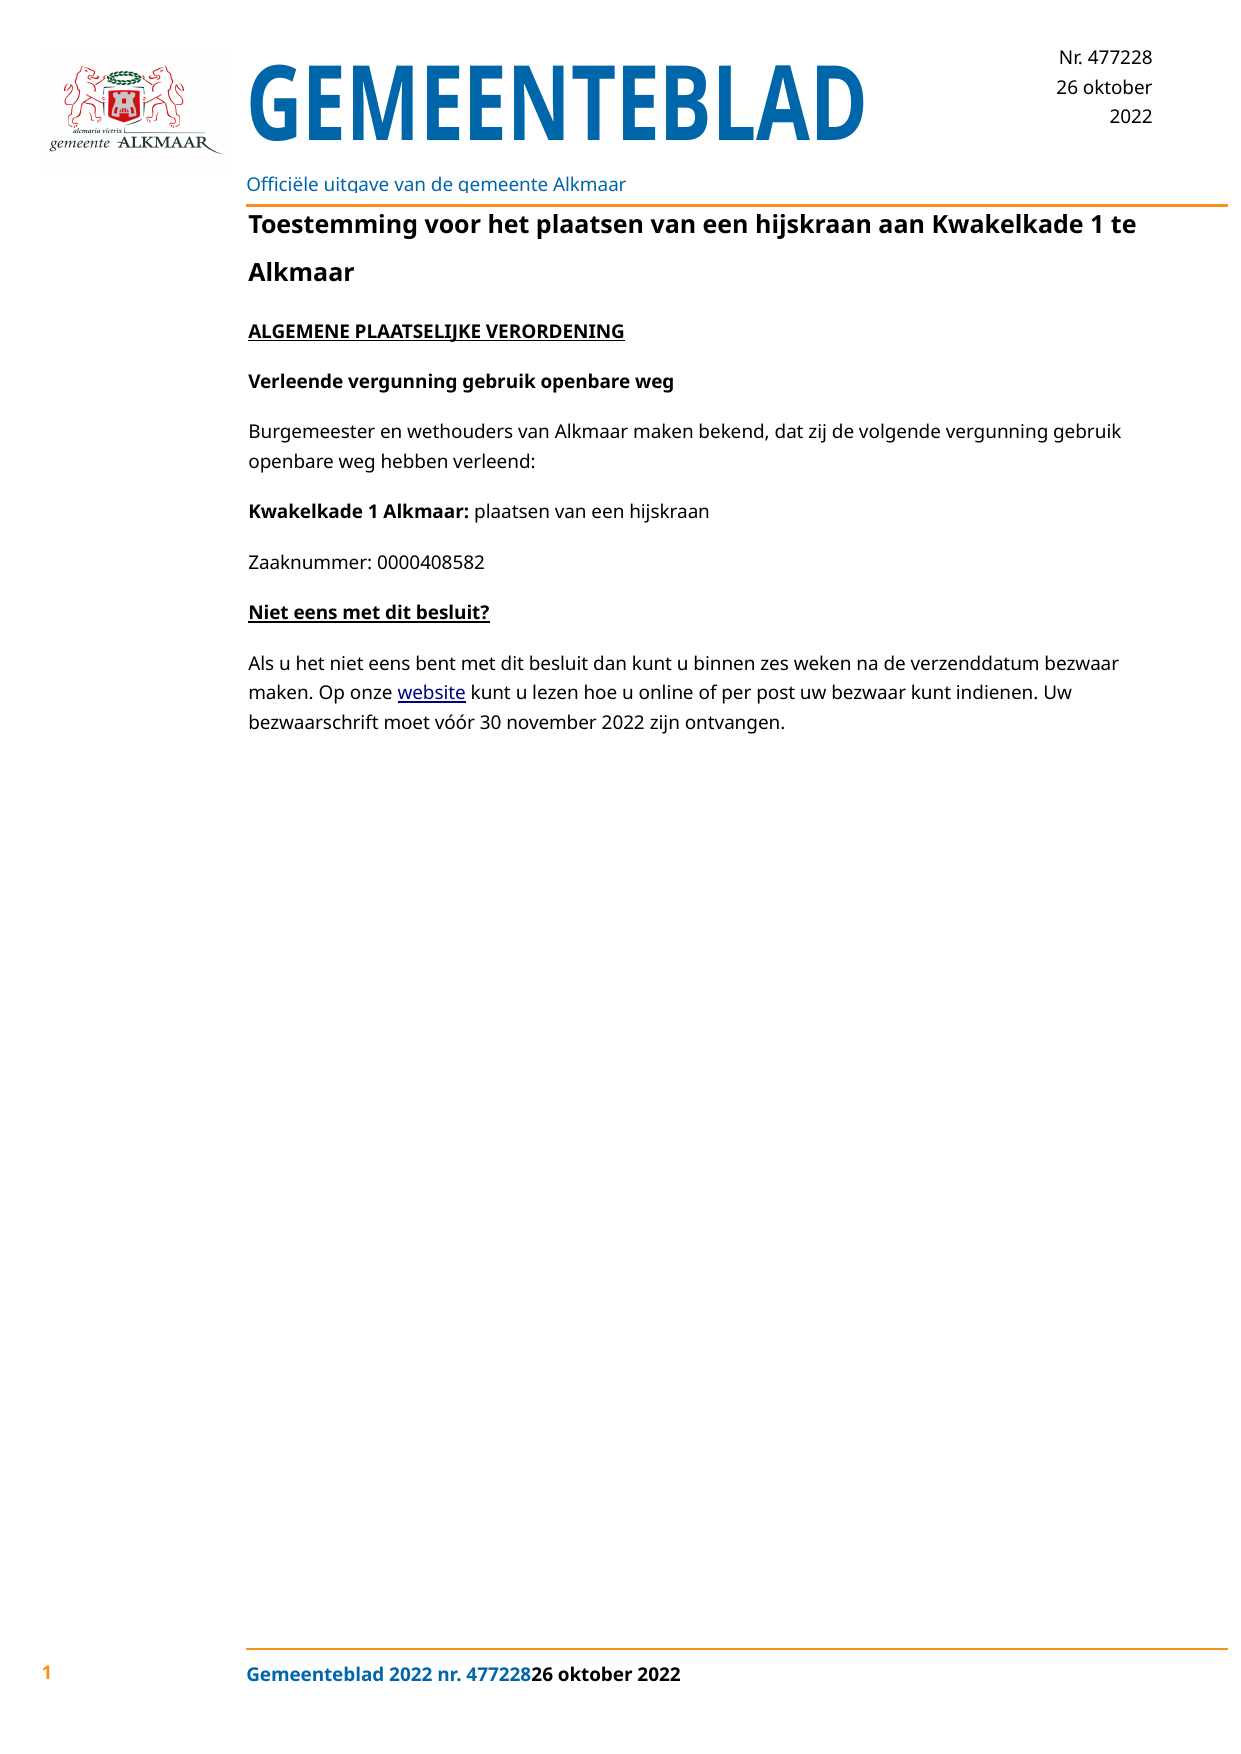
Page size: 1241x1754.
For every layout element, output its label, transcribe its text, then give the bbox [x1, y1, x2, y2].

text Zaaknummer: 0000408582 [248, 549, 1152, 575]
text Verleende vergunning gebruik openbare weg [248, 368, 1152, 394]
text Burgemeester en wethouders van Alkmaar maken bekend, dat zij de volgende vergunning gebruik openbare weg hebben verleend: [248, 419, 1152, 474]
text Toestemming voor het plaatsen van een hijskraan aan Kwakelkade 1 te Alkmaar [248, 207, 1152, 288]
text Niet eens met dit besluit? [248, 599, 1152, 625]
text Als u het niet eens bent met dit besluit dan kunt u binnen zes weken na de verzenddatum bezwaar maken. Op onze website kunt u lezen hoe u online of per post uw bezwaar kunt indienen. Uw bezwaarschrift moet vóór 30 november 2022 zijn ontvangen. [248, 650, 1152, 735]
text ALGEMENE PLAATSELIJKE VERORDENING [248, 318, 1152, 344]
text Kwakelkade 1 Alkmaar: plaatsen van een hijskraan [248, 499, 1152, 524]
picture [41, 47, 231, 172]
